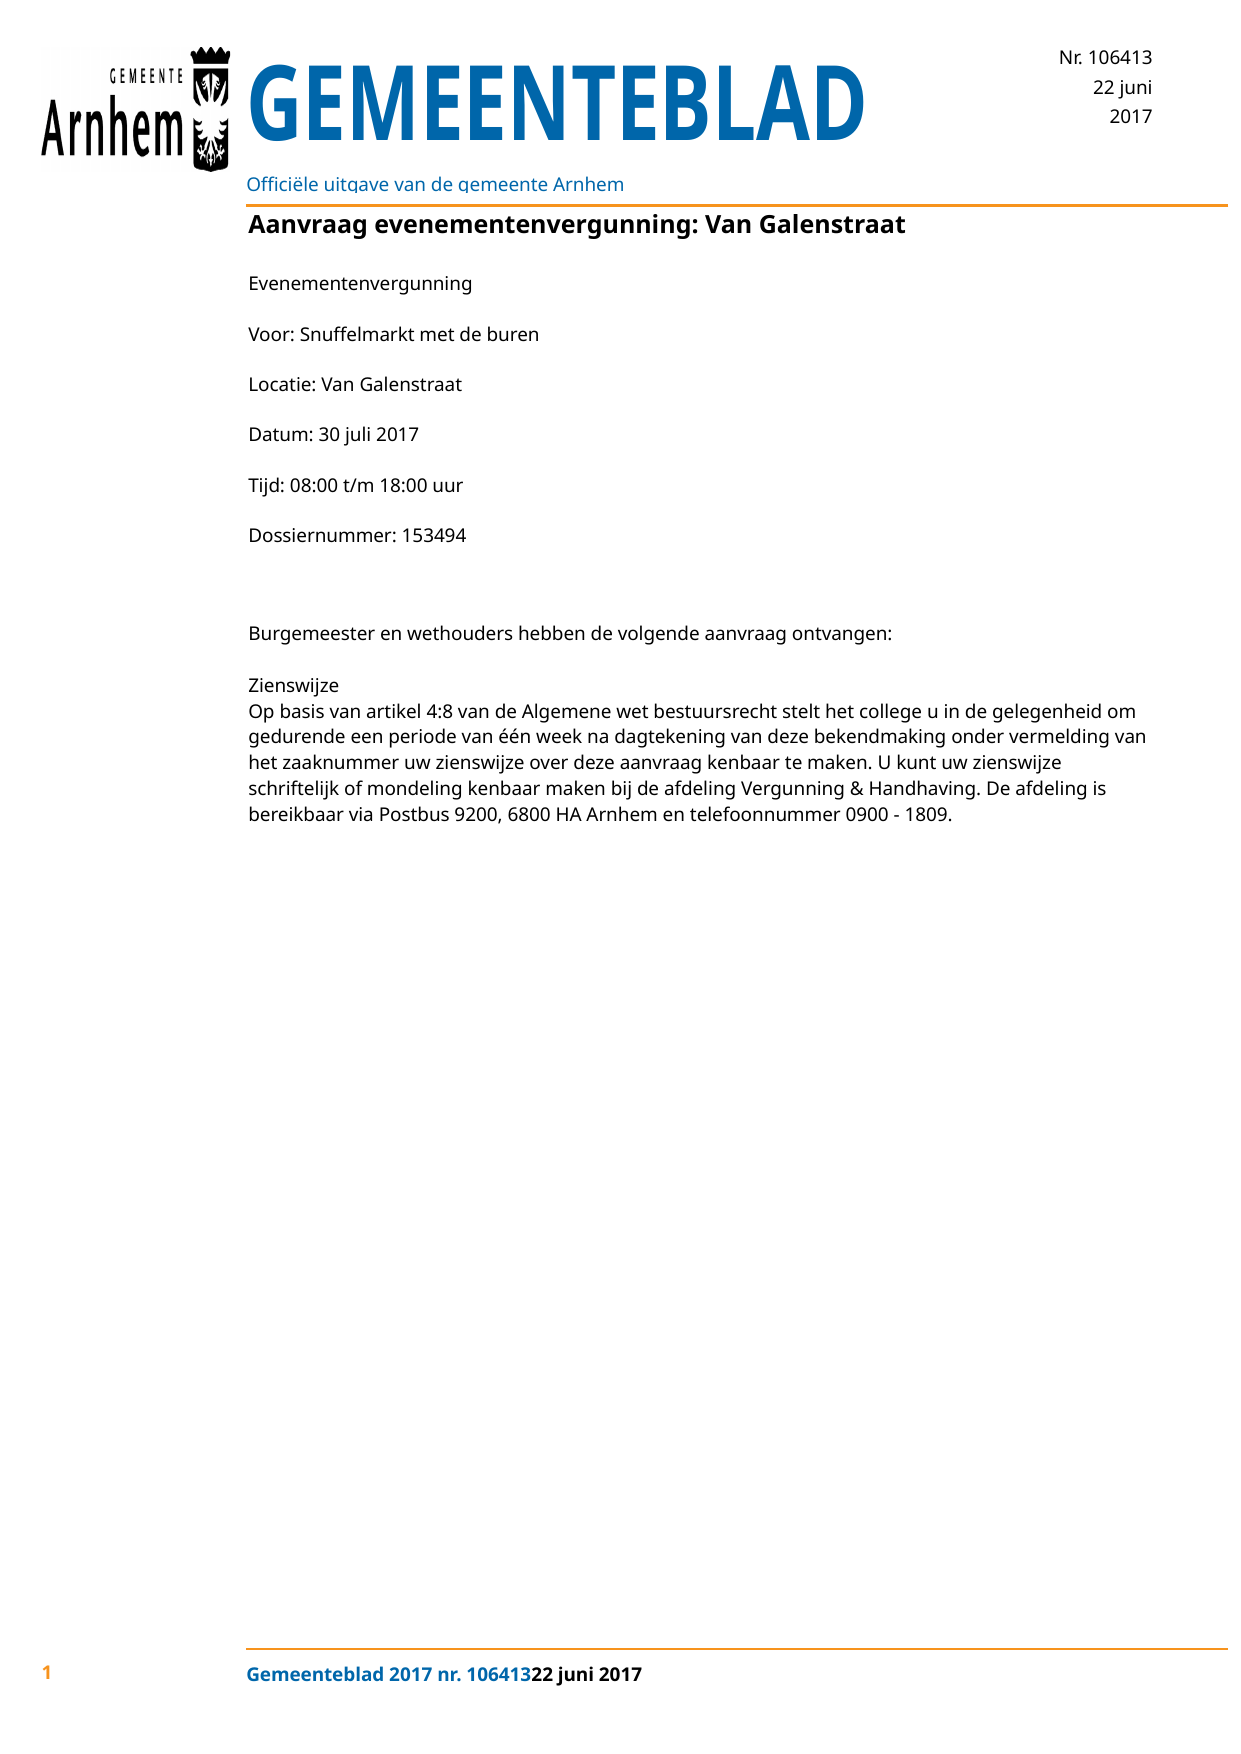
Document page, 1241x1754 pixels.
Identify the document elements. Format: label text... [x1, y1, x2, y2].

text Datum: 30 juli 2017 [248, 422, 1152, 447]
text Voor: Snuffelmarkt met de buren [248, 321, 1152, 346]
text Locatie: Van Galenstraat [248, 371, 1152, 397]
text Zienswijze [248, 672, 1152, 698]
text Op basis van artikel 4:8 van de Algemene wet bestuursrecht stelt het college u in de gelegenheid om gedurende een periode van één week na dagtekening van deze bekendmaking onder vermelding van het zaaknummer uw zienswijze over deze aanvraag kenbaar te maken. U kunt uw zienswijze schriftelijk of mondeling kenbaar maken bij de afdeling Vergunning & Handhaving. De afdeling is bereikbaar via Postbus 9200, 6800 HA Arnhem en telefoonnummer 0900 - 1809. [248, 698, 1152, 826]
text Burgemeester en wethouders hebben de volgende aanvraag ontvangen: [248, 621, 1152, 646]
text Aanvraag evenementenvergunning: Van Galenstraat [248, 207, 1152, 241]
text Evenementenvergunning [248, 270, 1152, 296]
text Tijd: 08:00 t/m 18:00 uur [248, 472, 1152, 498]
text Dossiernummer: 153494 [248, 522, 1152, 548]
picture [41, 47, 231, 172]
